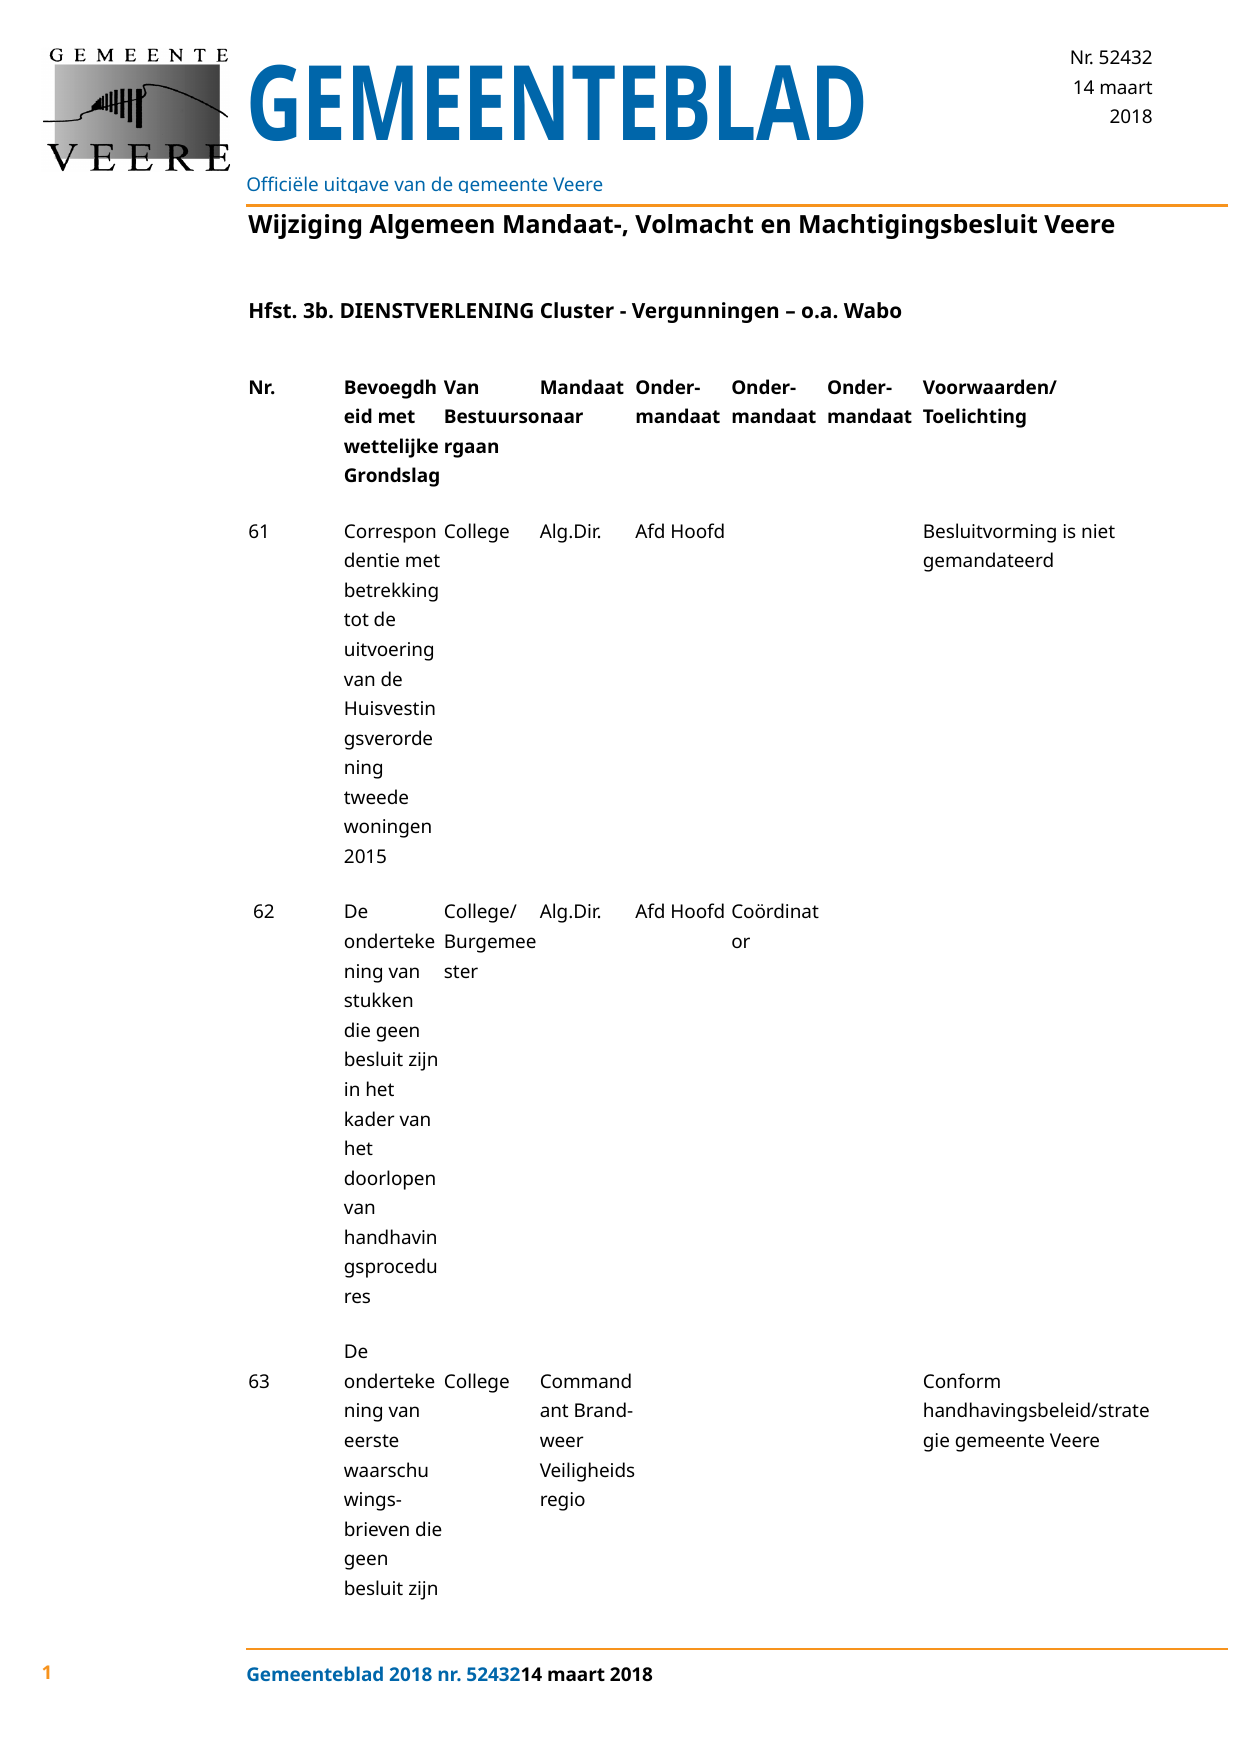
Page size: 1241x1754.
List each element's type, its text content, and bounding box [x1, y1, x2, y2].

table_header Voorwaarden/ Toelichting [923, 374, 1152, 488]
table_cell Besluitvorming is niet gemandateerd [923, 488, 1152, 899]
table_cell Alg.Dir. [540, 899, 635, 1338]
table_header Van Bestuursorgaan [444, 374, 539, 488]
table_header Onder- mandaat [827, 374, 923, 488]
table_cell Conform handhavingsbeleid/strategie gemeente Veere [923, 1339, 1152, 1601]
table_cell De ondertekening van stukken die geen besluit zijn in het kader van het doorlopen van handhavingsprocedures [344, 899, 444, 1338]
table_cell College/ Burgemeester [444, 899, 539, 1338]
table_cell Correspondentie met betrekking tot de uitvoering van de Huisvestingsverordening tweede woningen 2015 [344, 488, 444, 899]
table_cell [635, 1339, 731, 1601]
table_cell Alg.Dir. [540, 488, 635, 899]
table_cell Afd Hoofd [635, 899, 731, 1338]
table_cell [827, 488, 923, 899]
table_cell [731, 488, 827, 899]
table_cell College [444, 1339, 539, 1601]
table_header Bevoegdheid met wettelijke Grondslag [344, 374, 444, 488]
table_cell De ondertekening van eerste waarschuwings-brieven die geen besluit zijn [344, 1339, 444, 1601]
table_header Onder- mandaat [635, 374, 731, 488]
table_cell [827, 1339, 923, 1601]
table_cell 62 [248, 899, 344, 1338]
table_cell Afd Hoofd [635, 488, 731, 899]
table_cell [731, 1339, 827, 1601]
table_cell 61 [248, 488, 344, 899]
table_cell Commandant Brand- weer Veiligheidsregio [540, 1339, 635, 1601]
table_header Mandaat naar [540, 374, 635, 488]
table_cell College [444, 488, 539, 899]
table_cell Coördinator [731, 899, 827, 1338]
picture [41, 47, 231, 172]
table_cell [923, 899, 1152, 1338]
table_cell 63 [248, 1339, 344, 1601]
table_header Nr. [248, 374, 344, 488]
table_cell [827, 899, 923, 1338]
table_header Onder- mandaat [731, 374, 827, 488]
text Hfst. 3b. DIENSTVERLENING Cluster - Vergunningen – o.a. Wabo [248, 296, 1152, 324]
text Wijziging Algemeen Mandaat-, Volmacht en Machtigingsbesluit Veere [248, 207, 1152, 241]
